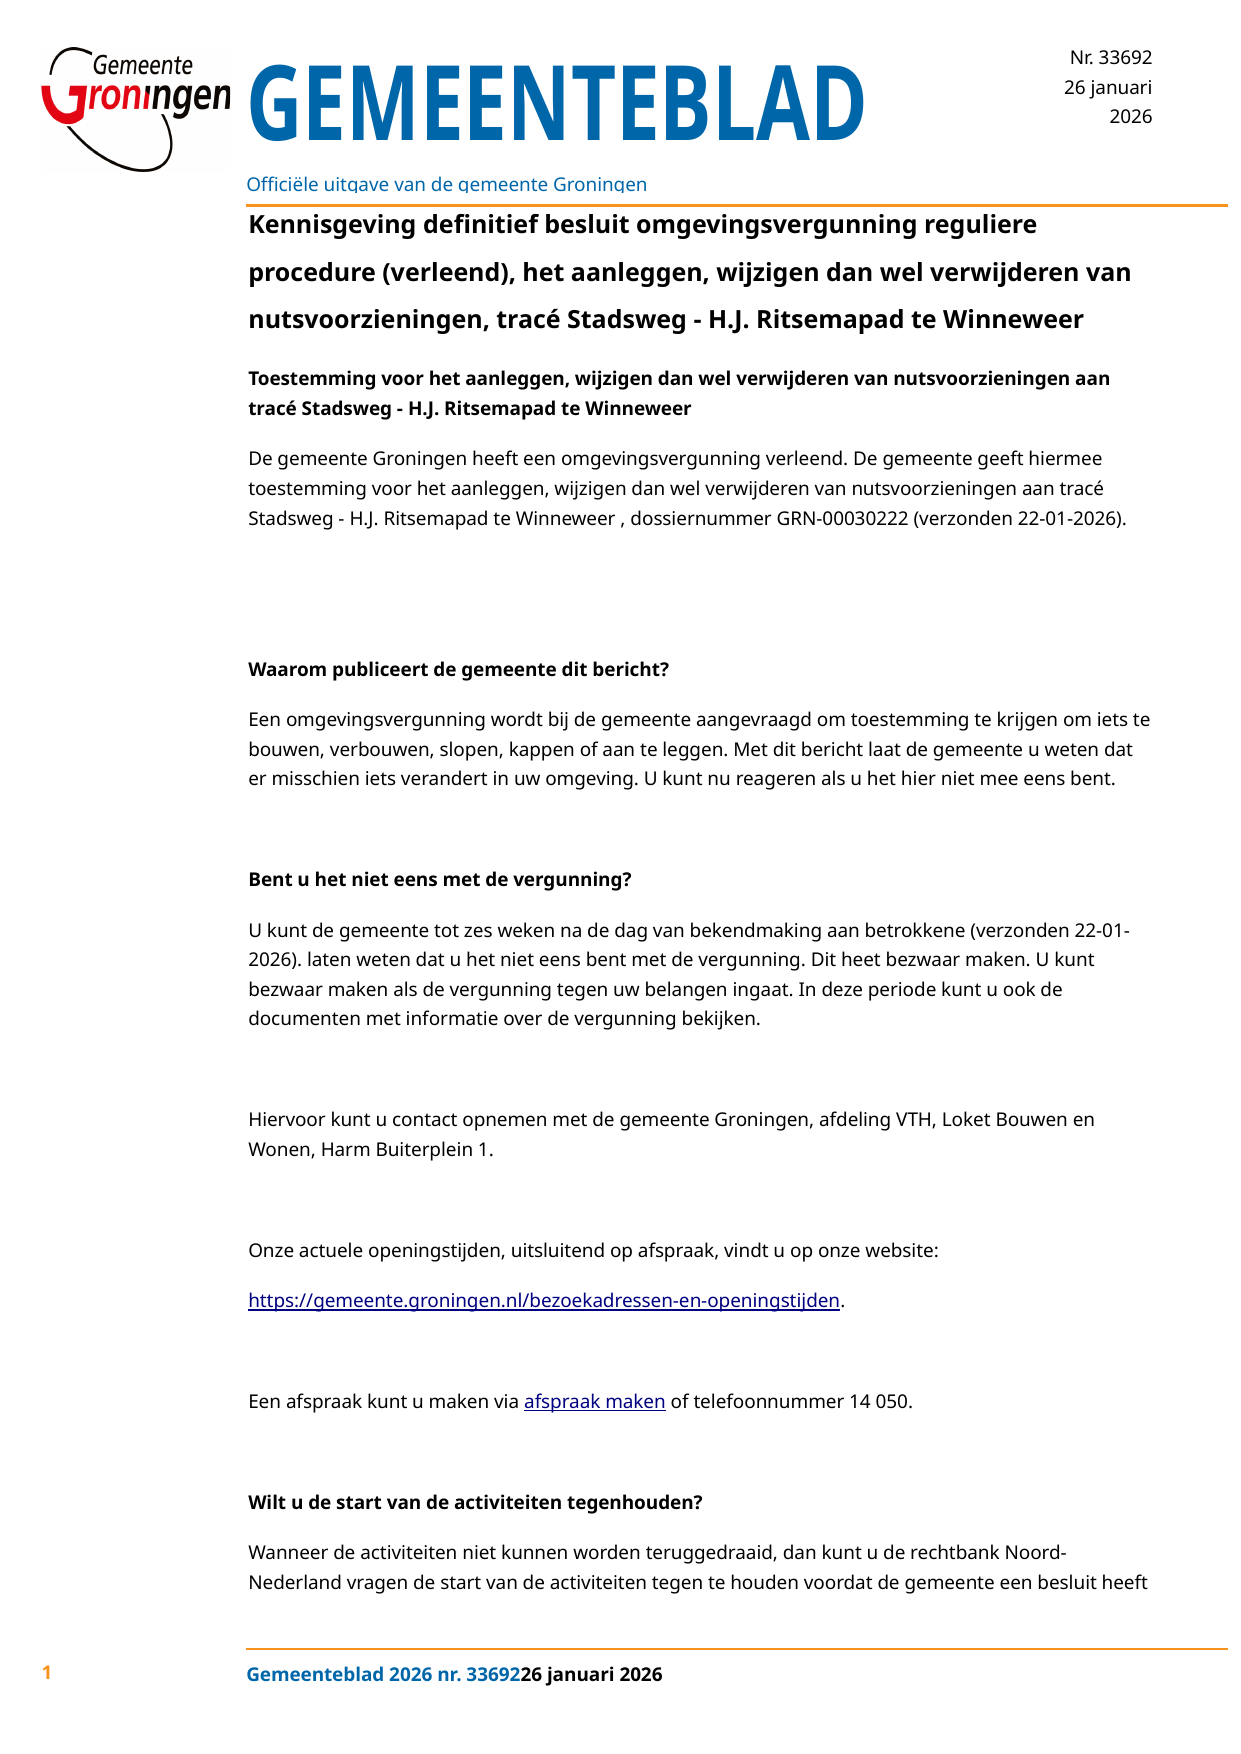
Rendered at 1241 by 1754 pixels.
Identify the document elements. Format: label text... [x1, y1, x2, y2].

text Een omgevingsvergunning wordt bij de gemeente aangevraagd om toestemming te krijgen om iets te bouwen, verbouwen, slopen, kappen of aan te leggen. Met dit bericht laat de gemeente u weten dat er misschien iets verandert in uw omgeving. U kunt nu reageren als u het hier niet mee eens bent. [248, 706, 1152, 791]
text Bent u het niet eens met de vergunning? [248, 866, 1152, 892]
text Kennisgeving definitief besluit omgevingsvergunning reguliere procedure (verleend), het aanleggen, wijzigen dan wel verwijderen van nutsvoorzieningen, tracé Stadsweg - H.J. Ritsemapad te Winneweer [248, 207, 1152, 336]
text De gemeente Groningen heeft een omgevingsvergunning verleend. De gemeente geeft hiermee toestemming voor het aanleggen, wijzigen dan wel verwijderen van nutsvoorzieningen aan tracé Stadsweg - H.J. Ritsemapad te Winneweer , dossiernummer GRN-00030222 (verzonden 22-01-2026). [248, 446, 1152, 530]
text Onze actuele openingstijden, uitsluitend op afspraak, vindt u op onze website: [248, 1237, 1152, 1262]
text Hiervoor kunt u contact opnemen met de gemeente Groningen, afdeling VTH, Loket Bouwen en Wonen, Harm Buiterplein 1. [248, 1106, 1152, 1162]
text Toestemming voor het aanleggen, wijzigen dan wel verwijderen van nutsvoorzieningen aan tracé Stadsweg - H.J. Ritsemapad te Winneweer [248, 366, 1152, 421]
picture [41, 47, 231, 172]
text Wanneer de activiteiten niet kunnen worden teruggedraaid, dan kunt u de rechtbank Noord-Nederland vragen de start van de activiteiten tegen te houden voordat de gemeente een besluit heeft [248, 1539, 1152, 1594]
text Wilt u de start van de activiteiten tegenhouden? [248, 1489, 1152, 1514]
text Waarom publiceert de gemeente dit bericht? [248, 656, 1152, 682]
text https://gemeente.groningen.nl/bezoekadressen-en-openingstijden. [248, 1287, 1152, 1313]
text Een afspraak kunt u maken via afspraak maken of telefoonnummer 14 050. [248, 1388, 1152, 1414]
text U kunt de gemeente tot zes weken na de dag van bekendmaking aan betrokkene (verzonden 22-01-2026). laten weten dat u het niet eens bent met de vergunning. Dit heet bezwaar maken. U kunt bezwaar maken als de vergunning tegen uw belangen ingaat. In deze periode kunt u ook de documenten met informatie over de vergunning bekijken. [248, 917, 1152, 1031]
